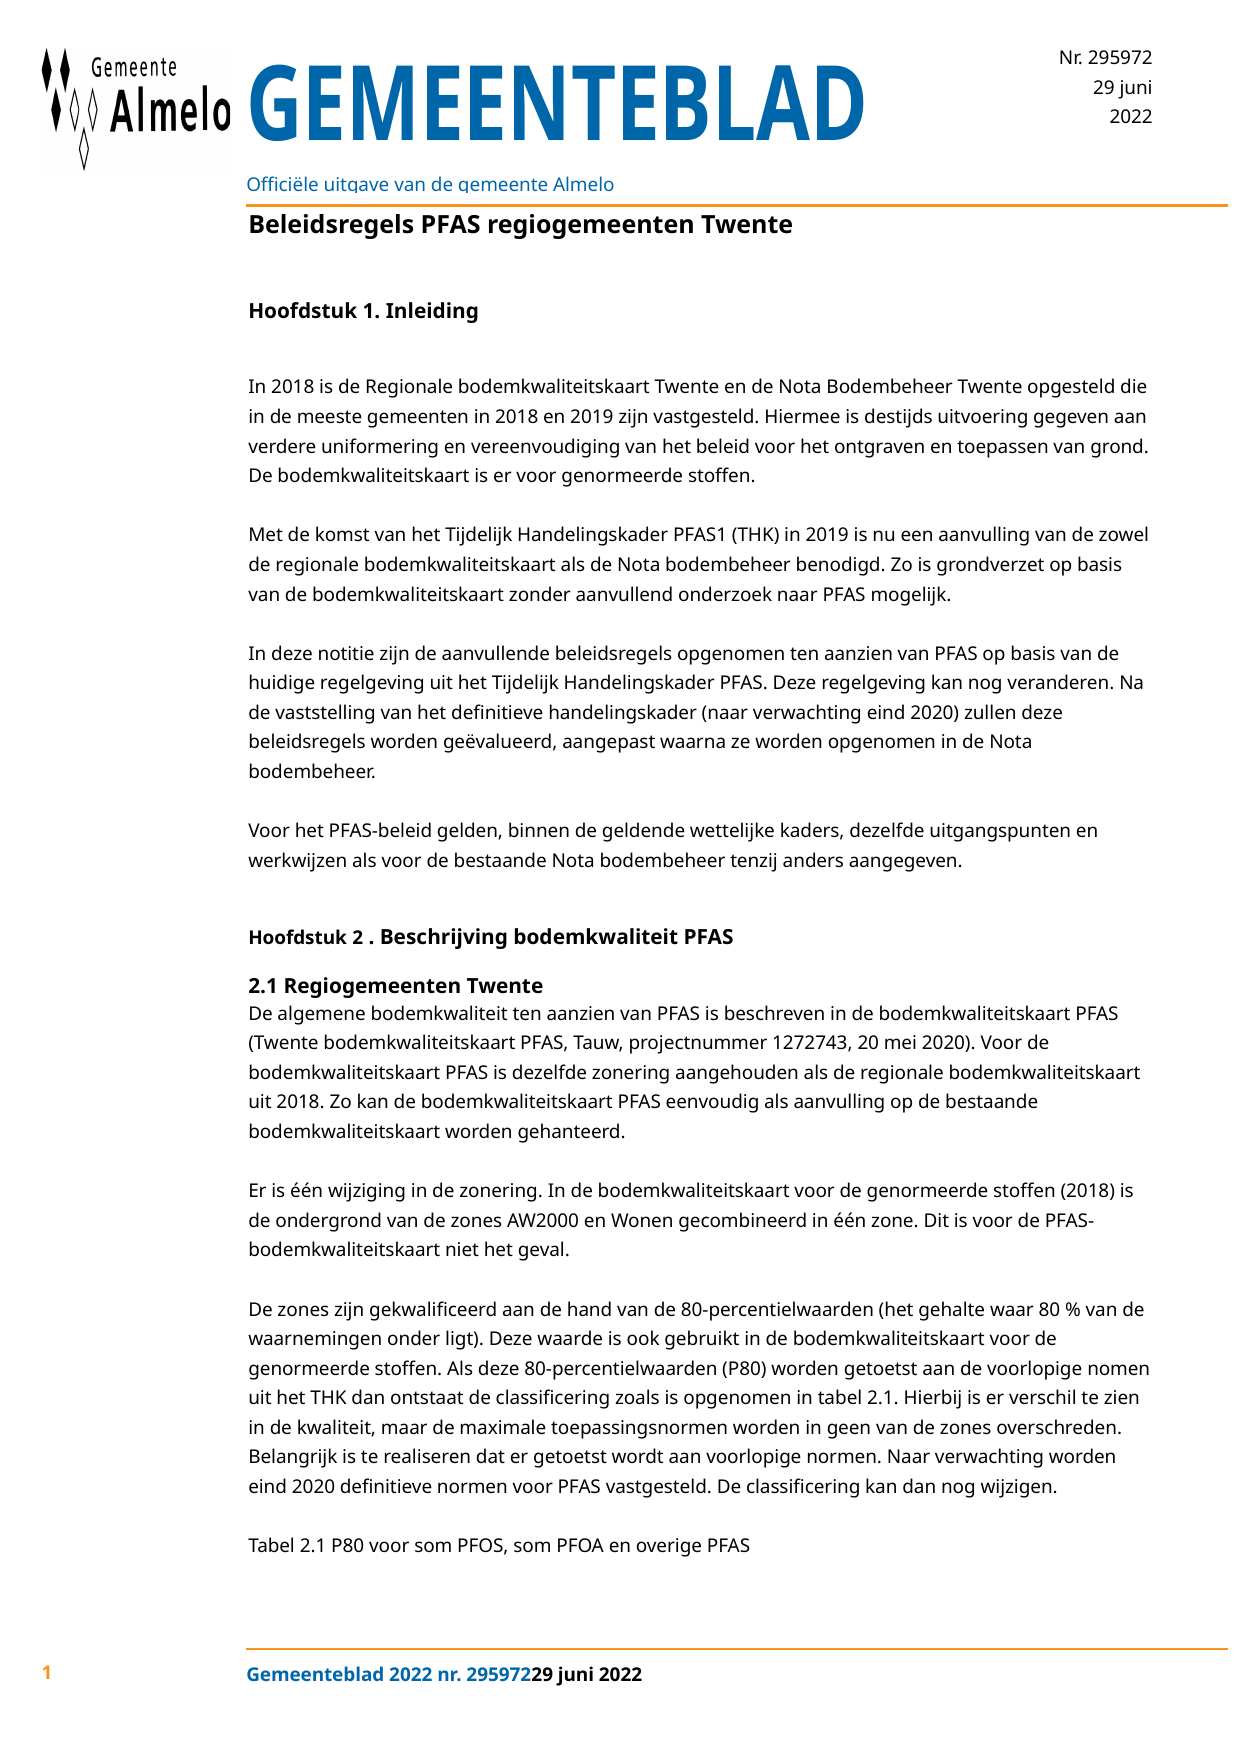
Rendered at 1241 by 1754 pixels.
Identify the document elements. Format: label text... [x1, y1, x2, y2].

text In deze notitie zijn de aanvullende beleidsregels opgenomen ten aanzien van PFAS op basis van de huidige regelgeving uit het Tijdelijk Handelingskader PFAS. Deze regelgeving kan nog veranderen. Na de vaststelling van het definitieve handelingskader (naar verwachting eind 2020) zullen deze beleidsregels worden geëvalueerd, aangepast waarna ze worden opgenomen in de Nota bodembeheer. [248, 640, 1152, 784]
text De zones zijn gekwalificeerd aan de hand van de 80-percentielwaarden (het gehalte waar 80 % van de waarnemingen onder ligt). Deze waarde is ook gebruikt in de bodemkwaliteitskaart voor de genormeerde stoffen. Als deze 80-percentielwaarden (P80) worden getoetst aan de voorlopige nomen uit het THK dan ontstaat de classificering zoals is opgenomen in tabel 2.1. Hierbij is er verschil te zien in de kwaliteit, maar de maximale toepassingsnormen worden in geen van de zones overschreden. Belangrijk is te realiseren dat er getoetst wordt aan voorlopige normen. Naar verwachting worden eind 2020 definitieve normen voor PFAS vastgesteld. De classificering kan dan nog wijzigen. [248, 1296, 1152, 1499]
text Hoofdstuk 2 . Beschrijving bodemkwaliteit PFAS [248, 922, 1152, 951]
text Tabel 2.1 P80 voor som PFOS, som PFOA en overige PFAS [248, 1532, 1152, 1558]
text Voor het PFAS-beleid gelden, binnen de geldende wettelijke kaders, dezelfde uitgangspunten en werkwijzen als voor de bestaande Nota bodembeheer tenzij anders aangegeven. [248, 817, 1152, 873]
text De algemene bodemkwaliteit ten aanzien van PFAS is beschreven in de bodemkwaliteitskaart PFAS (Twente bodemkwaliteitskaart PFAS, Tauw, projectnummer 1272743, 20 mei 2020). Voor de bodemkwaliteitskaart PFAS is dezelfde zonering aangehouden als de regionale bodemkwaliteitskaart uit 2018. Zo kan de bodemkwaliteitskaart PFAS eenvoudig als aanvulling op de bestaande bodemkwaliteitskaart worden gehanteerd. [248, 1000, 1152, 1144]
text Er is één wijziging in de zonering. In de bodemkwaliteitskaart voor de genormeerde stoffen (2018) is de ondergrond van de zones AW2000 en Wonen gecombineerd in één zone. Dit is voor de PFAS-bodemkwaliteitskaart niet het geval. [248, 1177, 1152, 1262]
text Hoofdstuk 1. Inleiding [248, 296, 1152, 324]
text Met de komst van het Tijdelijk Handelingskader PFAS1 (THK) in 2019 is nu een aanvulling van de zowel de regionale bodemkwaliteitskaart als de Nota bodembeheer benodigd. Zo is grondverzet op basis van de bodemkwaliteitskaart zonder aanvullend onderzoek naar PFAS mogelijk. [248, 522, 1152, 607]
text In 2018 is de Regionale bodemkwaliteitskaart Twente en de Nota Bodembeheer Twente opgesteld die in de meeste gemeenten in 2018 en 2019 zijn vastgesteld. Hiermee is destijds uitvoering gegeven aan verdere uniformering en vereenvoudiging van het beleid voor het ontgraven en toepassen van grond. De bodemkwaliteitskaart is er voor genormeerde stoffen. [248, 374, 1152, 488]
text 2.1 Regiogemeenten Twente [248, 972, 1152, 1000]
picture [41, 47, 231, 172]
text Beleidsregels PFAS regiogemeenten Twente [248, 207, 1152, 241]
